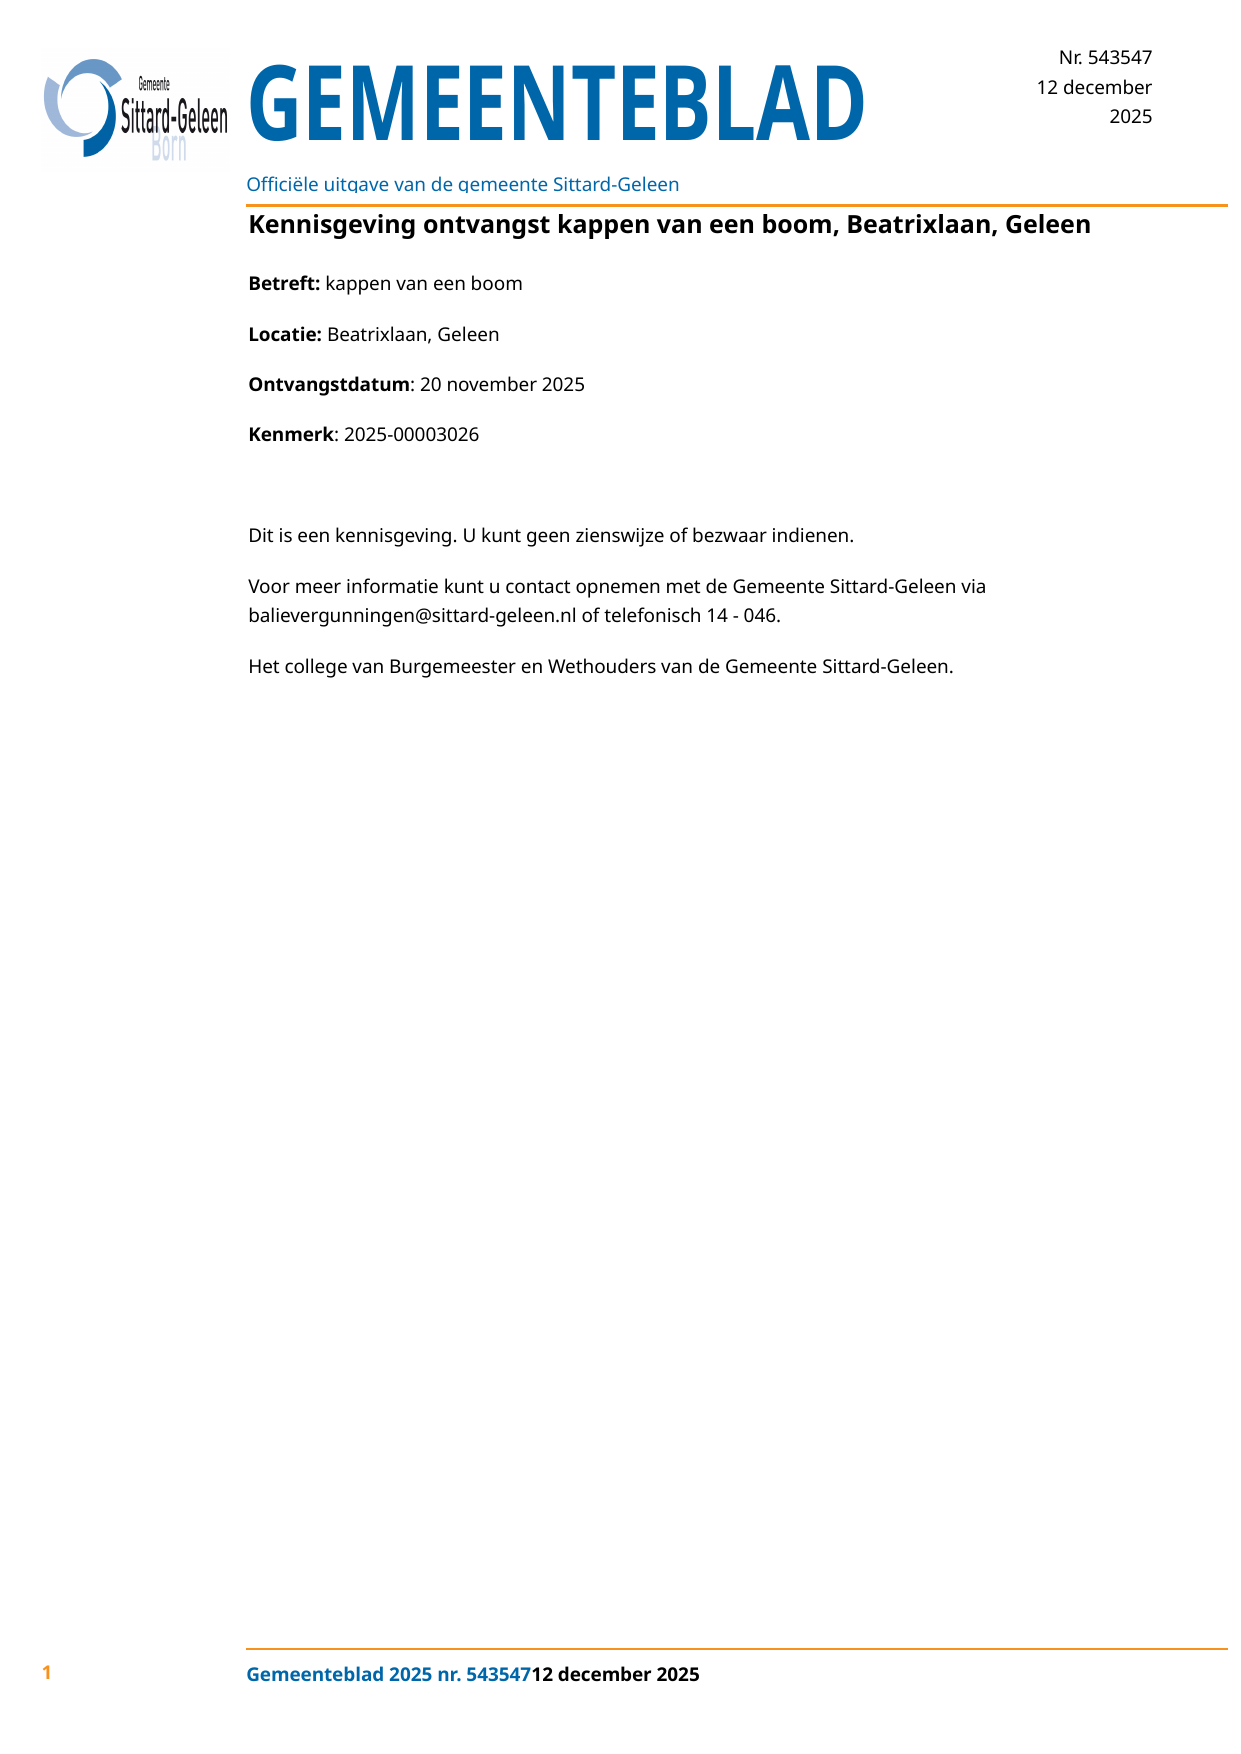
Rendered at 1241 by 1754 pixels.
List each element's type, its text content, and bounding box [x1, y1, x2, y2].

text Locatie: Beatrixlaan, Geleen [248, 321, 1152, 346]
text Betreft: kappen van een boom [248, 270, 1152, 296]
text Kenmerk: 2025-00003026 [248, 422, 1152, 447]
text Ontvangstdatum: 20 november 2025 [248, 371, 1152, 397]
text Het college van Burgemeester en Wethouders van de Gemeente Sittard-Geleen. [248, 653, 1152, 678]
picture [41, 47, 231, 172]
text Kennisgeving ontvangst kappen van een boom, Beatrixlaan, Geleen [248, 207, 1152, 241]
text Voor meer informatie kunt u contact opnemen met de Gemeente Sittard-Geleen via balievergunningen@sittard-geleen.nl of telefonisch 14 - 046. [248, 573, 1152, 628]
text Dit is een kennisgeving. U kunt geen zienswijze of bezwaar indienen. [248, 522, 1152, 548]
